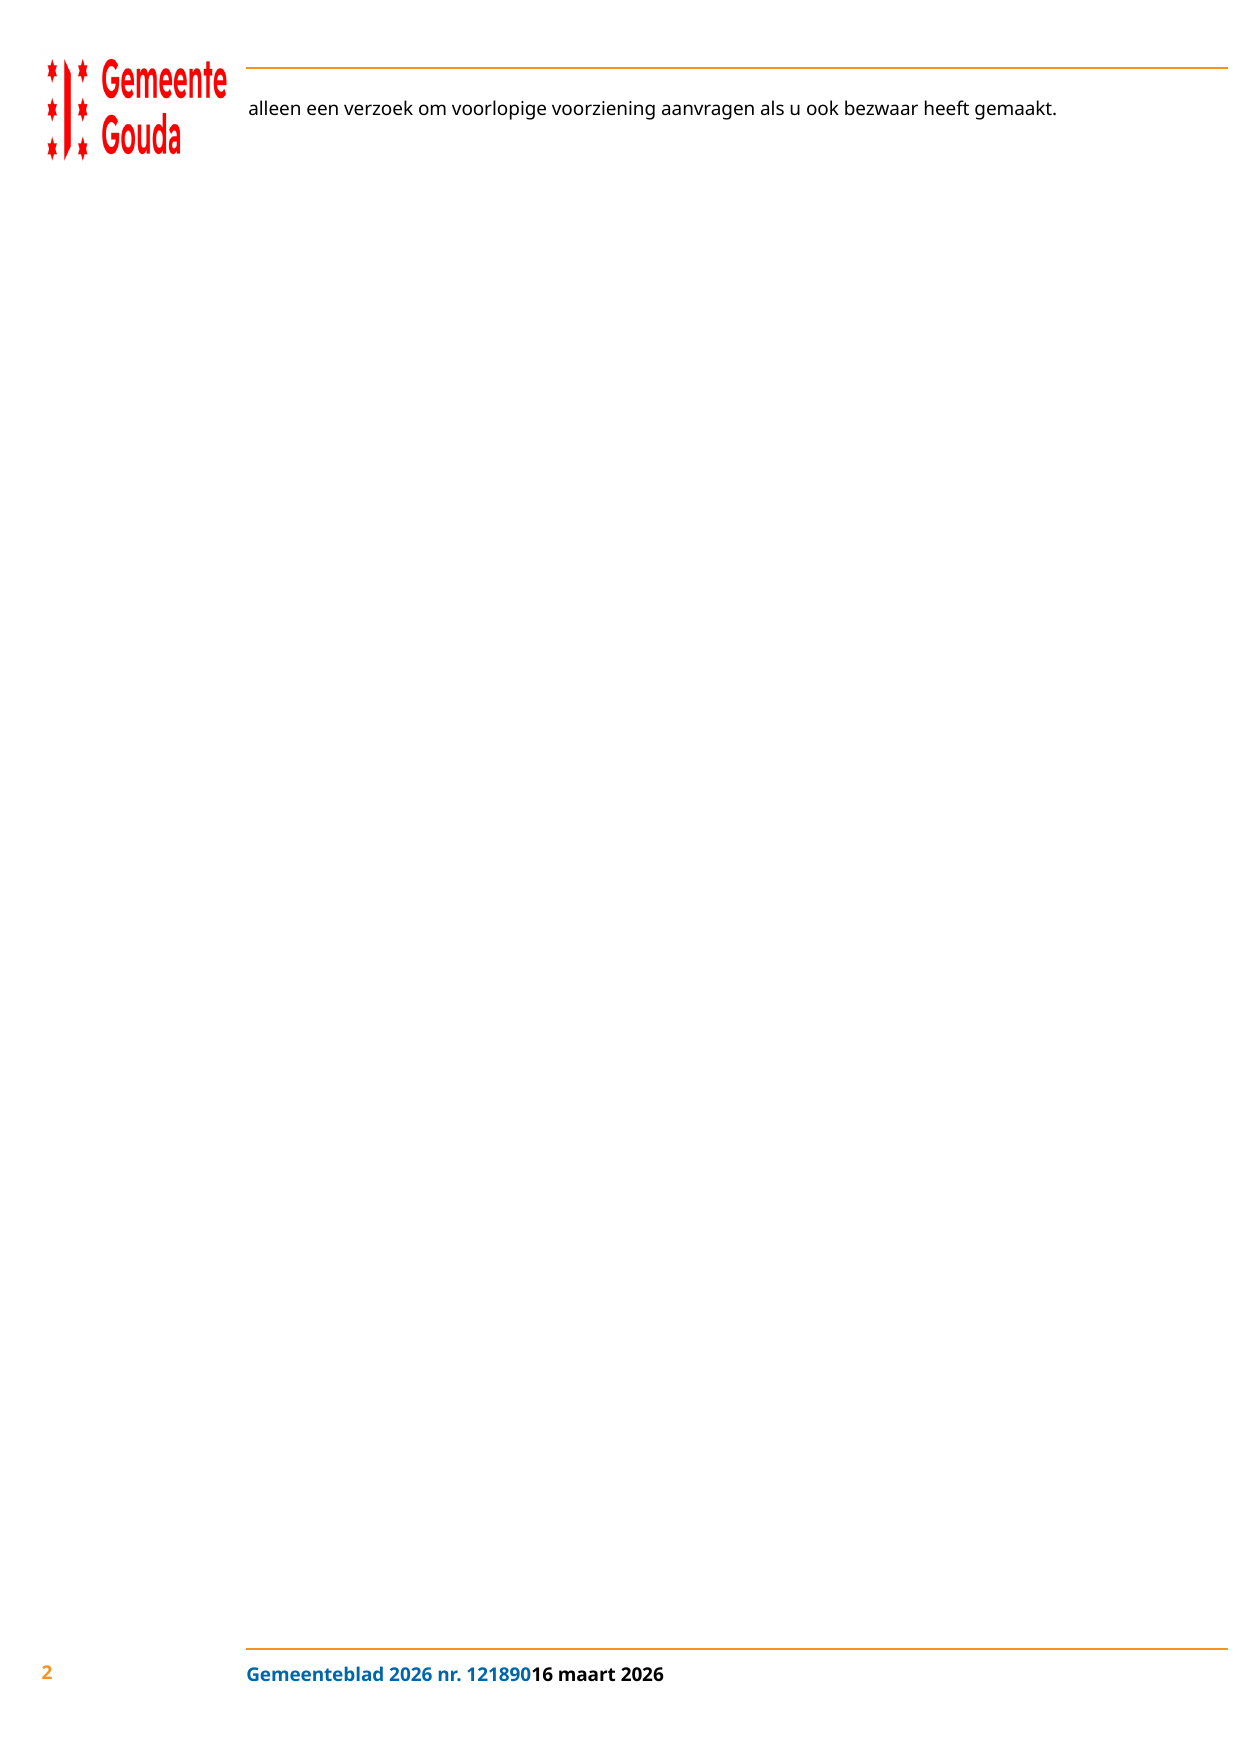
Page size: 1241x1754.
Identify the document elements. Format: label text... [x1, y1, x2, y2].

picture [41, 47, 231, 172]
text alleen een verzoek om voorlopige voorziening aanvragen als u ook bezwaar heeft gemaakt. [248, 95, 1152, 121]
